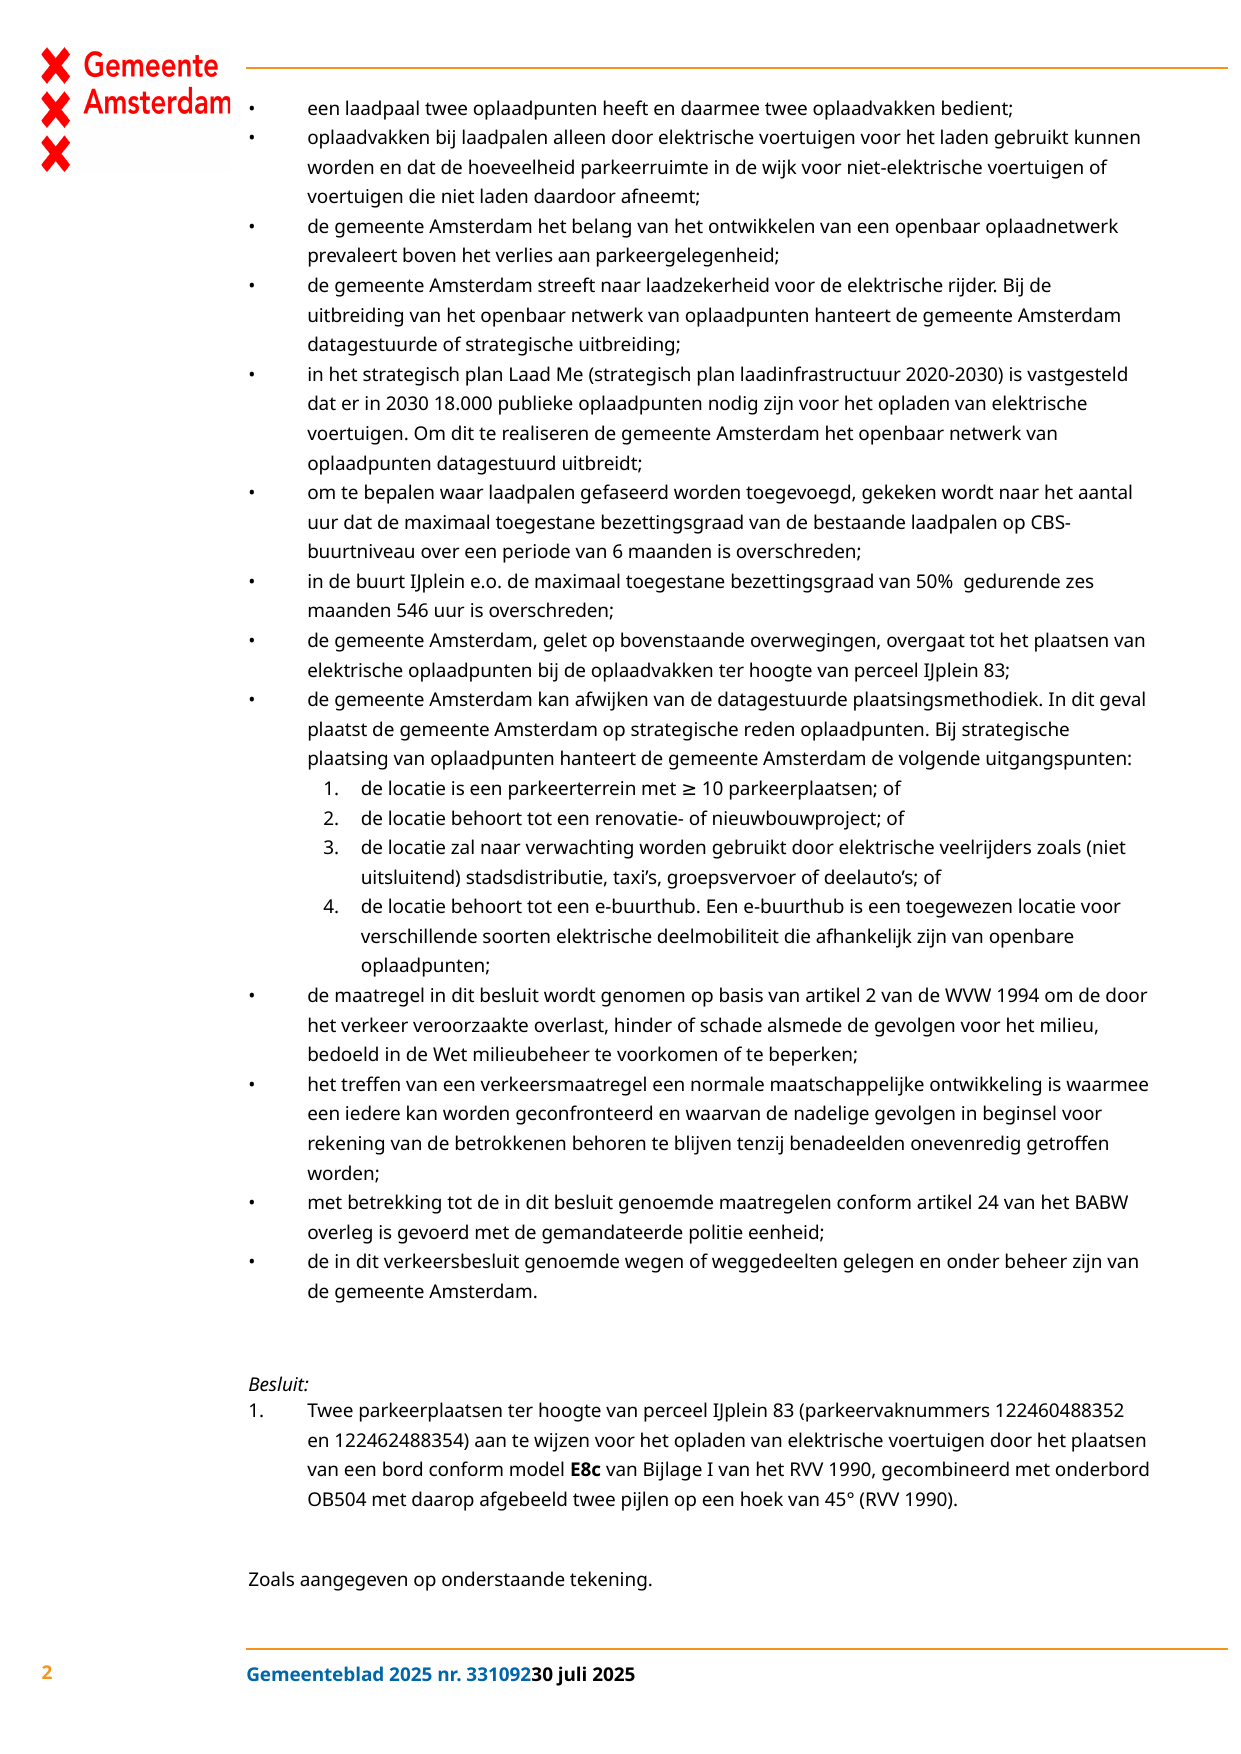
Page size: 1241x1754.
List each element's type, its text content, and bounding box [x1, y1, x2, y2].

list om te bepalen waar laadpalen gefaseerd worden toegevoegd, gekeken wordt naar het aantal uur dat de maximaal toegestane bezettingsgraad van de bestaande laadpalen op CBS-buurtniveau over een periode van 6 maanden is overschreden; [248, 479, 1152, 564]
list oplaadvakken bij laadpalen alleen door elektrische voertuigen voor het laden gebruikt kunnen worden en dat de hoeveelheid parkeerruimte in de wijk voor niet-elektrische voertuigen of voertuigen die niet laden daardoor afneemt; [248, 124, 1152, 209]
list Twee parkeerplaatsen ter hoogte van perceel IJplein 83 (parkeervaknummers 122460488352 en 122462488354) aan te wijzen voor het opladen van elektrische voertuigen door het plaatsen van een bord conform model E8c van Bijlage I van het RVV 1990, gecombineerd met onderbord OB504 met daarop afgebeeld twee pijlen op een hoek van 45° (RVV 1990). [248, 1397, 1152, 1512]
list met betrekking tot de in dit besluit genoemde maatregelen conform artikel 24 van het BABW overleg is gevoerd met de gemandateerde politie eenheid; [248, 1189, 1152, 1245]
list het treffen van een verkeersmaatregel een normale maatschappelijke ontwikkeling is waarmee een iedere kan worden geconfronteerd en waarvan de nadelige gevolgen in beginsel voor rekening van de betrokkenen behoren te blijven tenzij benadeelden onevenredig getroffen worden; [248, 1071, 1152, 1186]
list in het strategisch plan Laad Me (strategisch plan laadinfrastructuur 2020-2030) is vastgesteld dat er in 2030 18.000 publieke oplaadpunten nodig zijn voor het opladen van elektrische voertuigen. Om dit te realiseren de gemeente Amsterdam het openbaar netwerk van oplaadpunten datagestuurd uitbreidt; [248, 361, 1152, 476]
list de in dit verkeersbesluit genoemde wegen of weggedeelten gelegen en onder beheer zijn van de gemeente Amsterdam. [248, 1248, 1152, 1304]
text Besluit: [248, 1372, 1152, 1397]
list de gemeente Amsterdam het belang van het ontwikkelen van een openbaar oplaadnetwerk prevaleert boven het verlies aan parkeergelegenheid; [248, 213, 1152, 268]
list de gemeente Amsterdam, gelet op bovenstaande overwegingen, overgaat tot het plaatsen van elektrische oplaadpunten bij de oplaadvakken ter hoogte van perceel IJplein 83; [248, 627, 1152, 683]
list de gemeente Amsterdam streeft naar laadzekerheid voor de elektrische rijder. Bij de uitbreiding van het openbaar netwerk van oplaadpunten hanteert de gemeente Amsterdam datagestuurde of strategische uitbreiding; [248, 272, 1152, 357]
list in de buurt IJplein e.o. de maximaal toegestane bezettingsgraad van 50% gedurende zes maanden 546 uur is overschreden; [248, 568, 1152, 623]
text Zoals aangegeven op onderstaande tekening. [248, 1566, 1152, 1592]
list de locatie behoort tot een renovatie- of nieuwbouwproject; of [323, 805, 1152, 831]
list de gemeente Amsterdam kan afwijken van de datagestuurde plaatsingsmethodiek. In dit geval plaatst de gemeente Amsterdam op strategische reden oplaadpunten. Bij strategische plaatsing van oplaadpunten hanteert de gemeente Amsterdam de volgende uitgangspunten: [248, 686, 1152, 771]
picture [41, 47, 231, 172]
list de maatregel in dit besluit wordt genomen op basis van artikel 2 van de WVW 1994 om de door het verkeer veroorzaakte overlast, hinder of schade alsmede de gevolgen voor het milieu, bedoeld in de Wet milieubeheer te voorkomen of te beperken; [248, 982, 1152, 1067]
list de locatie behoort tot een e-buurthub. Een e-buurthub is een toegewezen locatie voor verschillende soorten elektrische deelmobiliteit die afhankelijk zijn van openbare oplaadpunten; [323, 893, 1152, 978]
list een laadpaal twee oplaadpunten heeft en daarmee twee oplaadvakken bedient; [248, 95, 1152, 121]
list de locatie zal naar verwachting worden gebruikt door elektrische veelrijders zoals (niet uitsluitend) stadsdistributie, taxi’s, groepsvervoer of deelauto’s; of [323, 834, 1152, 890]
list de locatie is een parkeerterrein met ≥ 10 parkeerplaatsen; of [323, 775, 1152, 801]
